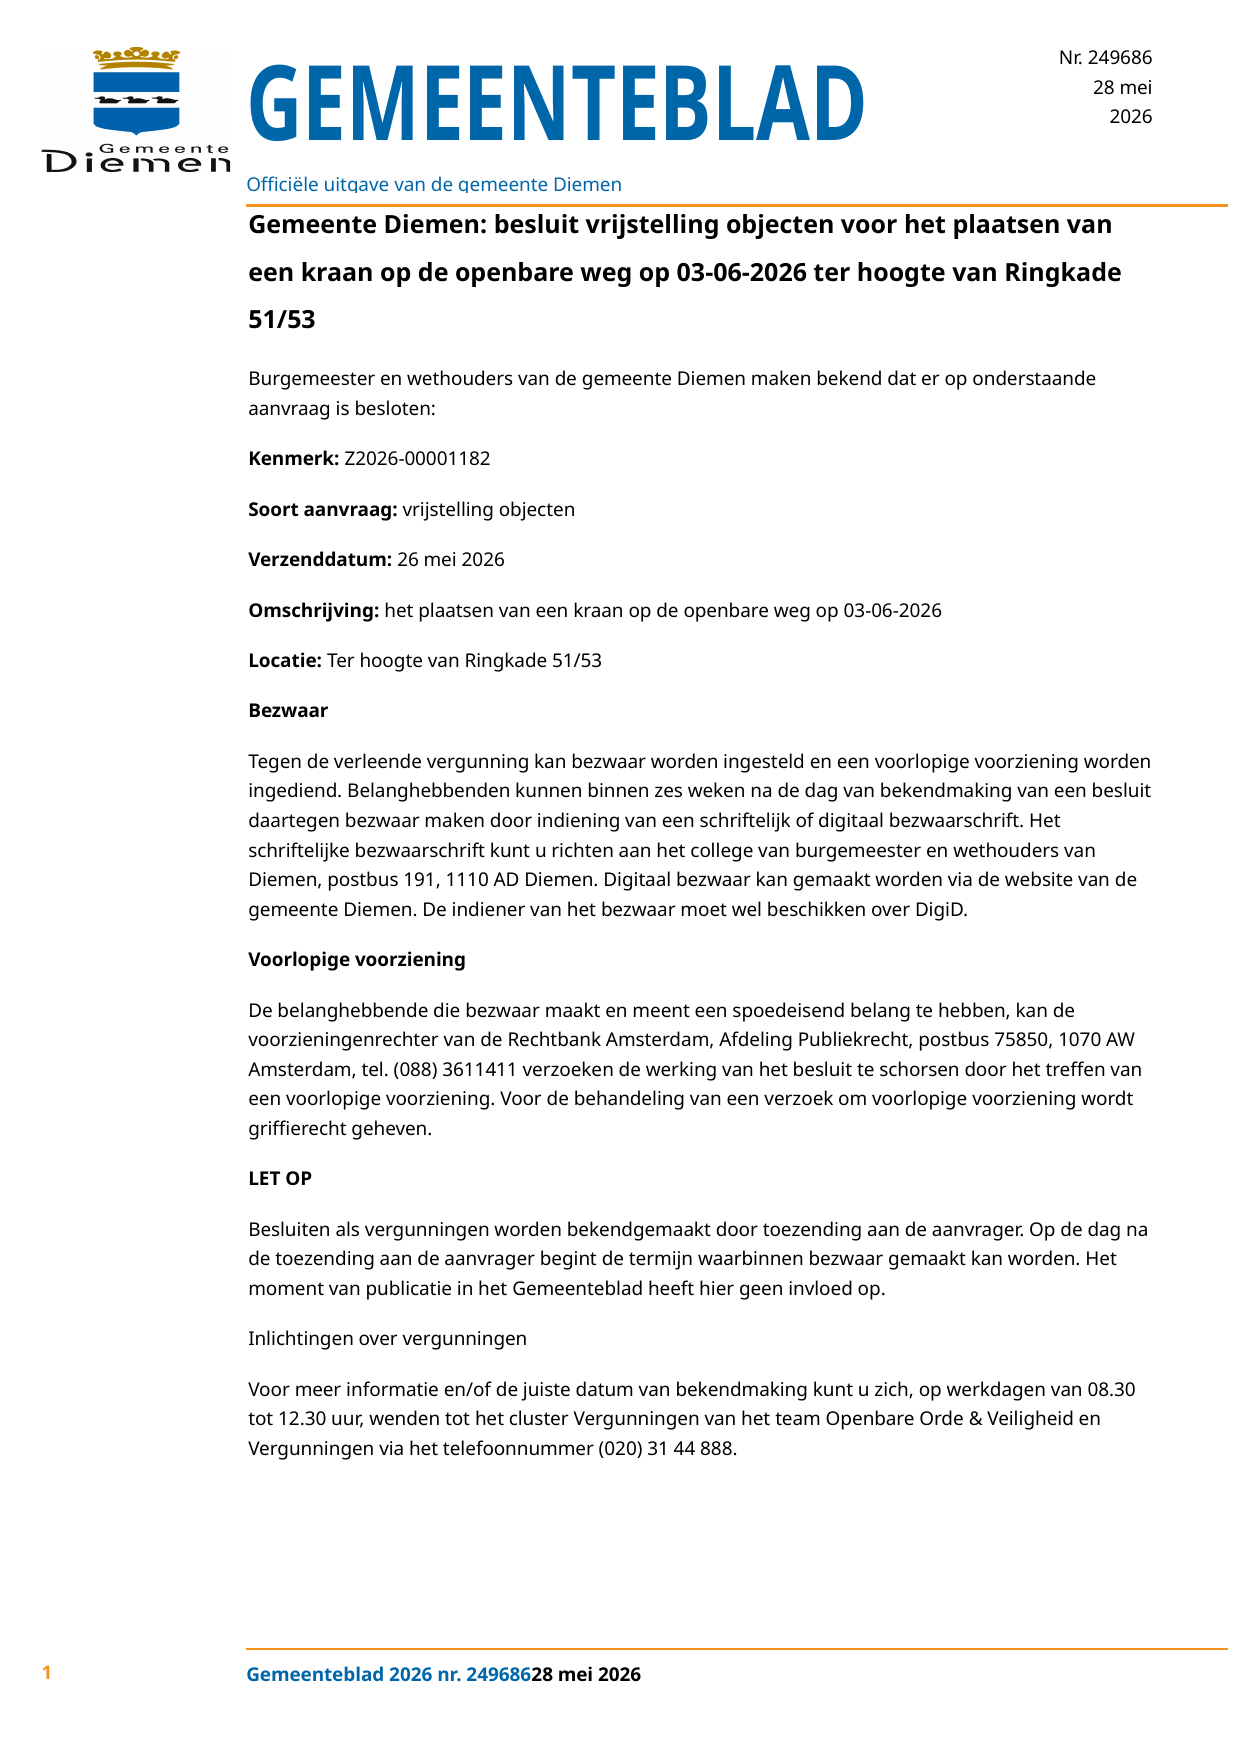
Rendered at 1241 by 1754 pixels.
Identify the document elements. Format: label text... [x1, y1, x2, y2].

text Burgemeester en wethouders van de gemeente Diemen maken bekend dat er op onderstaande aanvraag is besloten: [248, 366, 1152, 421]
text Gemeente Diemen: besluit vrijstelling objecten voor het plaatsen van een kraan op de openbare weg op 03-06-2026 ter hoogte van Ringkade 51/53 [248, 207, 1152, 336]
text Verzenddatum: 26 mei 2026 [248, 546, 1152, 572]
text Locatie: Ter hoogte van Ringkade 51/53 [248, 647, 1152, 673]
text Kenmerk: Z2026-00001182 [248, 446, 1152, 471]
text LET OP [248, 1166, 1152, 1191]
text Soort aanvraag: vrijstelling objecten [248, 496, 1152, 522]
text Voorlopige voorziening [248, 946, 1152, 972]
text Inlichtingen over vergunningen [248, 1326, 1152, 1351]
text Tegen de verleende vergunning kan bezwaar worden ingesteld en een voorlopige voorziening worden ingediend. Belanghebbenden kunnen binnen zes weken na de dag van bekendmaking van een besluit daartegen bezwaar maken door indiening van een schriftelijk of digitaal bezwaarschrift. Het schriftelijke bezwaarschrift kunt u richten aan het college van burgemeester en wethouders van Diemen, postbus 191, 1110 AD Diemen. Digitaal bezwaar kan gemaakt worden via de website van de gemeente Diemen. De indiener van het bezwaar moet wel beschikken over DigiD. [248, 748, 1152, 922]
text Bezwaar [248, 698, 1152, 723]
picture [41, 47, 231, 172]
text De belanghebbende die bezwaar maakt en meent een spoedeisend belang te hebben, kan de voorzieningenrechter van de Rechtbank Amsterdam, Afdeling Publiekrecht, postbus 75850, 1070 AW Amsterdam, tel. (088) 3611411 verzoeken de werking van het besluit te schorsen door het treffen van een voorlopige voorziening. Voor de behandeling van een verzoek om voorlopige voorziening wordt griffierecht geheven. [248, 997, 1152, 1141]
text Voor meer informatie en/of de juiste datum van bekendmaking kunt u zich, op werkdagen van 08.30 tot 12.30 uur, wenden tot het cluster Vergunningen van het team Openbare Orde & Veiligheid en Vergunningen via het telefoonnummer (020) 31 44 888. [248, 1376, 1152, 1461]
text Besluiten als vergunningen worden bekendgemaakt door toezending aan de aanvrager. Op de dag na de toezending aan de aanvrager begint de termijn waarbinnen bezwaar gemaakt kan worden. Het moment van publicatie in het Gemeenteblad heeft hier geen invloed op. [248, 1216, 1152, 1301]
text Omschrijving: het plaatsen van een kraan op de openbare weg op 03-06-2026 [248, 597, 1152, 622]
